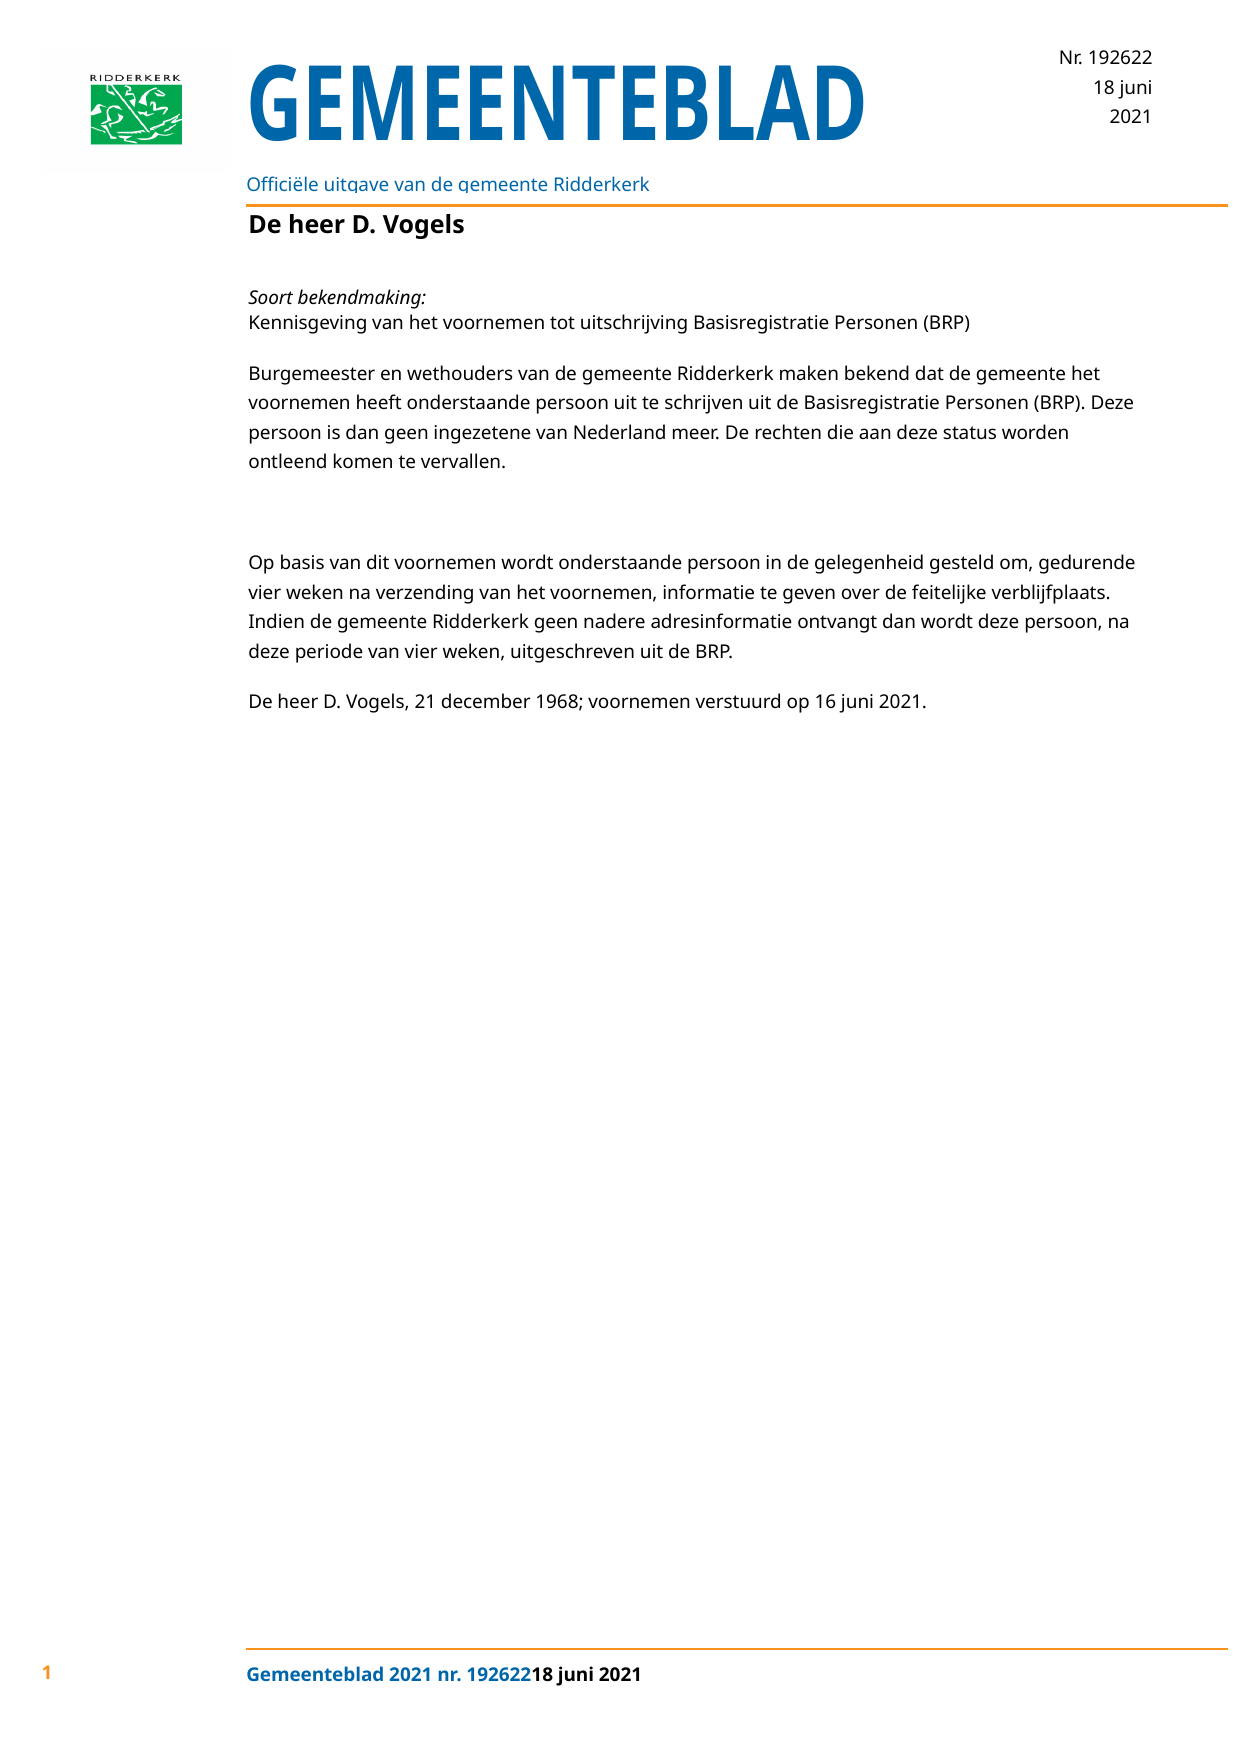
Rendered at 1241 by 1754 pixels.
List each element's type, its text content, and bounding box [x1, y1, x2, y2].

text Op basis van dit voornemen wordt onderstaande persoon in de gelegenheid gesteld om, gedurende vier weken na verzending van het voornemen, informatie te geven over de feitelijke verblijfplaats. Indien de gemeente Ridderkerk geen nadere adresinformatie ontvangt dan wordt deze persoon, na deze periode van vier weken, uitgeschreven uit de BRP. [248, 549, 1152, 664]
text Kennisgeving van het voornemen tot uitschrijving Basisregistratie Personen (BRP) [248, 309, 1152, 335]
text Burgemeester en wethouders van de gemeente Ridderkerk maken bekend dat de gemeente het voornemen heeft onderstaande persoon uit te schrijven uit de Basisregistratie Personen (BRP). Deze persoon is dan geen ingezetene van Nederland meer. De rechten die aan deze status worden ontleend komen te vervallen. [248, 360, 1152, 474]
text De heer D. Vogels [248, 207, 1152, 241]
picture [41, 47, 231, 172]
text De heer D. Vogels, 21 december 1968; voornemen verstuurd op 16 juni 2021. [248, 689, 1152, 714]
text Soort bekendmaking: [248, 284, 1152, 309]
